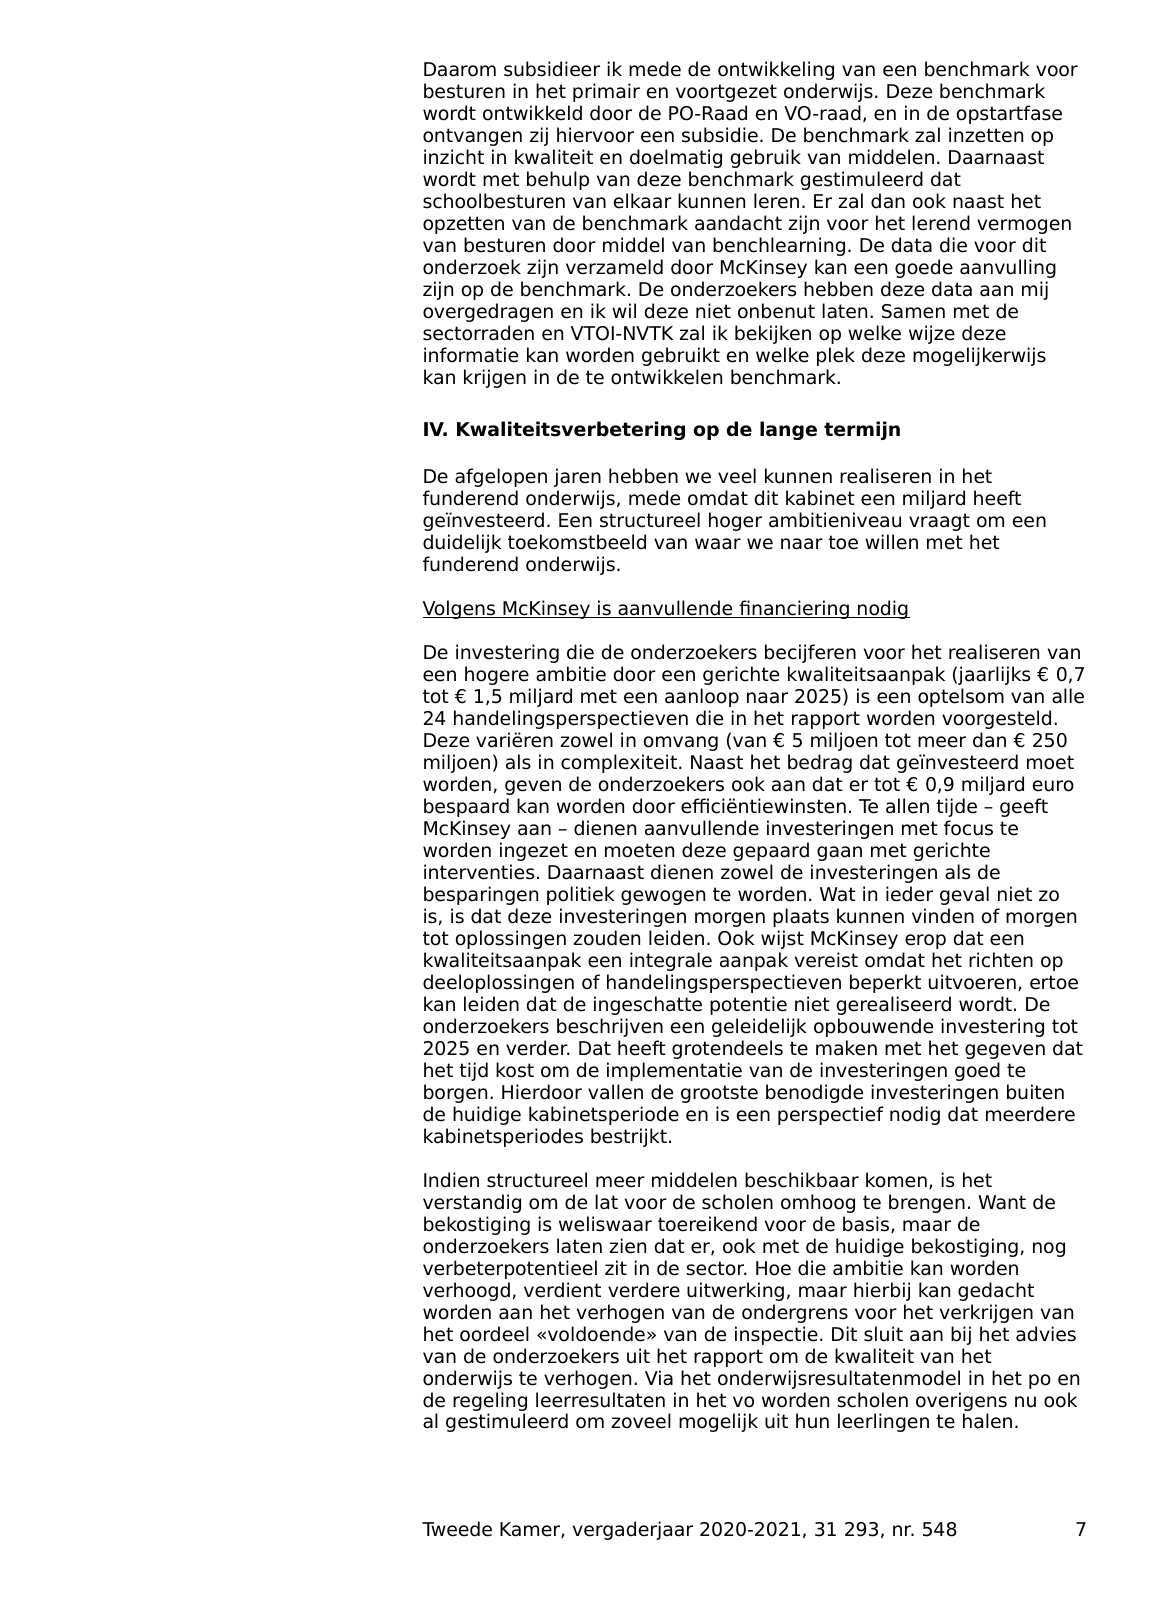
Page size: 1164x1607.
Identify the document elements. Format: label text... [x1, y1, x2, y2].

text De investering die de onderzoekers becijferen voor het realiseren van een hogere ambitie door een gerichte kwaliteitsaanpak (jaarlijks € 0,7 tot € 1,5 miljard met een aanloop naar 2025) is een optelsom van alle 24 handelingsperspectieven die in het rapport worden voorgesteld. Deze variëren zowel in omvang (van € 5 miljoen tot meer dan € 250 miljoen) als in complexiteit. Naast het bedrag dat geïnvesteerd moet worden, geven de onderzoekers ook aan dat er tot € 0,9 miljard euro bespaard kan worden door efficiëntiewinsten. Te allen tijde – geeft McKinsey aan – dienen aanvullende investeringen met focus te worden ingezet en moeten deze gepaard gaan met gerichte interventies. Daarnaast dienen zowel de investeringen als de besparingen politiek gewogen te worden. Wat in ieder geval niet zo is, is dat deze investeringen morgen plaats kunnen vinden of morgen tot oplossingen zouden leiden. Ook wijst McKinsey erop dat een kwaliteitsaanpak een integrale aanpak vereist omdat het richten op deeloplossingen of handelingsperspectieven beperkt uitvoeren, ertoe kan leiden dat de ingeschatte potentie niet gerealiseerd wordt. De onderzoekers beschrijven een geleidelijk opbouwende investering tot 2025 en verder. Dat heeft grotendeels te maken met het gegeven dat het tijd kost om de implementatie van de investeringen goed te borgen. Hierdoor vallen de grootste benodigde investeringen buiten de huidige kabinetsperiode en is een perspectief nodig dat meerdere kabinetsperiodes bestrijkt. [422, 642, 1087, 1147]
text Daarom subsidieer ik mede de ontwikkeling van een benchmark voor besturen in het primair en voortgezet onderwijs. Deze benchmark wordt ontwikkeld door de PO-Raad en VO-raad, en in de opstartfase ontvangen zij hiervoor een subsidie. De benchmark zal inzetten op inzicht in kwaliteit en doelmatig gebruik van middelen. Daarnaast wordt met behulp van deze benchmark gestimuleerd dat schoolbesturen van elkaar kunnen leren. Er zal dan ook naast het opzetten van de benchmark aandacht zijn voor het lerend vermogen van besturen door middel van benchlearning. De data die voor dit onderzoek zijn verzameld door McKinsey kan een goede aanvulling zijn op de benchmark. De onderzoekers hebben deze data aan mij overgedragen en ik wil deze niet onbenut laten. Samen met de sectorraden en VTOI-NVTK zal ik bekijken op welke wijze deze informatie kan worden gebruikt en welke plek deze mogelijkerwijs kan krijgen in de te ontwikkelen benchmark. [422, 59, 1087, 389]
text Indien structureel meer middelen beschikbaar komen, is het verstandig om de lat voor de scholen omhoog te brengen. Want de bekostiging is weliswaar toereikend voor de basis, maar de onderzoekers laten zien dat er, ook met de huidige bekostiging, nog verbeterpotentieel zit in de sector. Hoe die ambitie kan worden verhoogd, verdient verdere uitwerking, maar hierbij kan gedacht worden aan het verhogen van de ondergrens voor het verkrijgen van het oordeel «voldoende» van de inspectie. Dit sluit aan bij het advies van de onderzoekers uit het rapport om de kwaliteit van het onderwijs te verhogen. Via het onderwijsresultatenmodel in het po en de regeling leerresultaten in het vo worden scholen overigens nu ook al gestimuleerd om zoveel mogelijk uit hun leerlingen te halen. [422, 1170, 1087, 1433]
subtitle IV. Kwaliteitsverbetering op de lange termijn [422, 419, 1087, 441]
text De afgelopen jaren hebben we veel kunnen realiseren in het funderend onderwijs, mede omdat dit kabinet een miljard heeft geïnvesteerd. Een structureel hoger ambitieniveau vraagt om een duidelijk toekomstbeeld van waar we naar toe willen met het funderend onderwijs. [422, 466, 1087, 576]
subtitle Volgens McKinsey is aanvullende financiering nodig [422, 598, 1087, 620]
